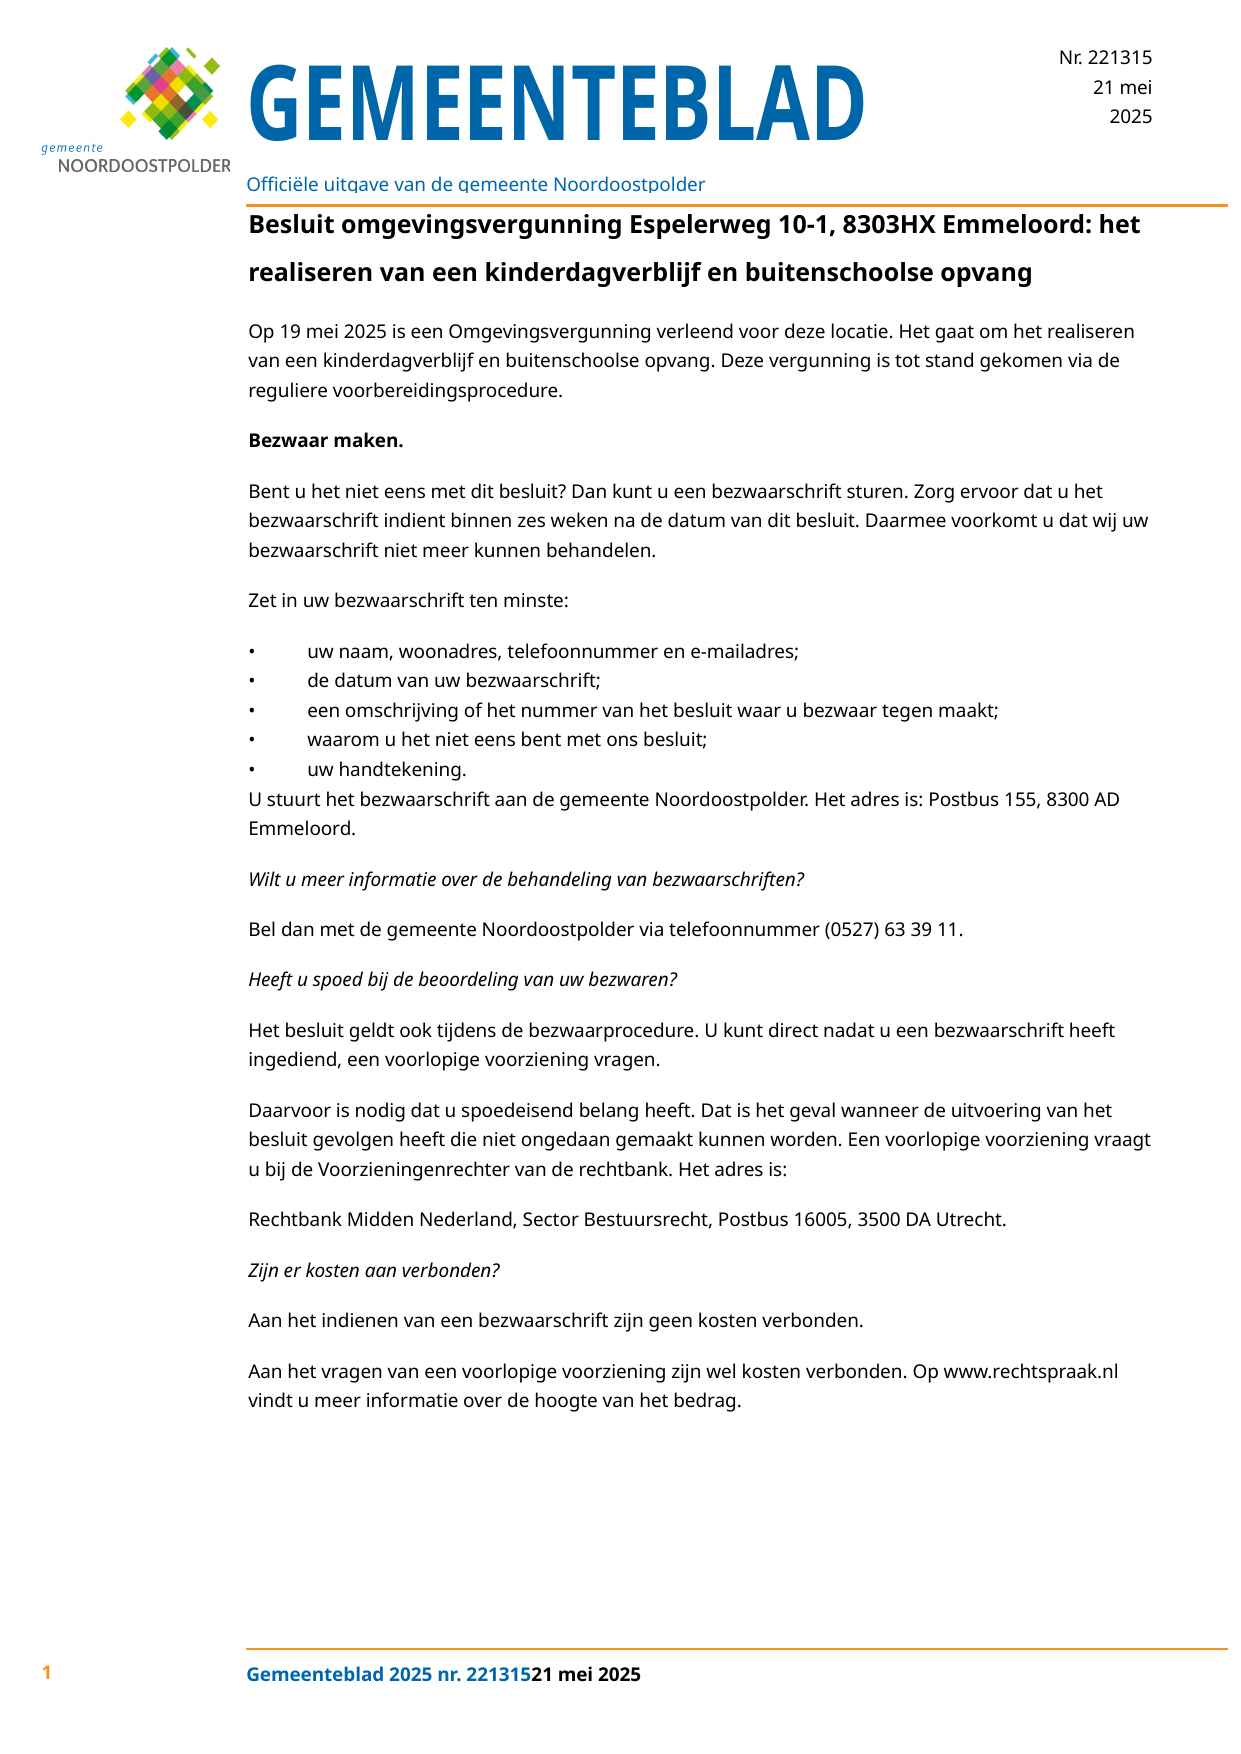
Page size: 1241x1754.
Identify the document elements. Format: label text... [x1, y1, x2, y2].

text Heeft u spoed bij de beoordeling van uw bezwaren? [248, 967, 1152, 992]
text Bent u het niet eens met dit besluit? Dan kunt u een bezwaarschrift sturen. Zorg ervoor dat u het bezwaarschrift indient binnen zes weken na de datum van dit besluit. Daarmee voorkomt u dat wij uw bezwaarschrift niet meer kunnen behandelen. [248, 478, 1152, 563]
text Aan het vragen van een voorlopige voorziening zijn wel kosten verbonden. Op www.rechtspraak.nl vindt u meer informatie over de hoogte van het bedrag. [248, 1358, 1152, 1413]
picture [41, 47, 231, 172]
text Op 19 mei 2025 is een Omgevingsvergunning verleend voor deze locatie. Het gaat om het realiseren van een kinderdagverblijf en buitenschoolse opvang. Deze vergunning is tot stand gekomen via de reguliere voorbereidingsprocedure. [248, 318, 1152, 403]
text Zet in uw bezwaarschrift ten minste: [248, 587, 1152, 613]
text Aan het indienen van een bezwaarschrift zijn geen kosten verbonden. [248, 1307, 1152, 1333]
list een omschrijving of het nummer van het besluit waar u bezwaar tegen maakt; [248, 697, 1152, 723]
text Daarvoor is nodig dat u spoedeisend belang heeft. Dat is het geval wanneer de uitvoering van het besluit gevolgen heeft die niet ongedaan gemaakt kunnen worden. Een voorlopige voorziening vraagt u bij de Voorzieningenrechter van de rechtbank. Het adres is: [248, 1097, 1152, 1182]
text Wilt u meer informatie over de behandeling van bezwaarschriften? [248, 866, 1152, 892]
text Het besluit geldt ook tijdens de bezwaarprocedure. U kunt direct nadat u een bezwaarschrift heeft ingediend, een voorlopige voorziening vragen. [248, 1017, 1152, 1072]
text Zijn er kosten aan verbonden? [248, 1257, 1152, 1283]
text Besluit omgevingsvergunning Espelerweg 10-1, 8303HX Emmeloord: het realiseren van een kinderdagverblijf en buitenschoolse opvang [248, 207, 1152, 288]
list uw handtekening. [248, 756, 1152, 782]
list uw naam, woonadres, telefoonnummer en e-mailadres; [248, 638, 1152, 664]
text U stuurt het bezwaarschrift aan de gemeente Noordoostpolder. Het adres is: Postbus 155, 8300 AD Emmeloord. [248, 786, 1152, 841]
text Rechtbank Midden Nederland, Sector Bestuursrecht, Postbus 16005, 3500 DA Utrecht. [248, 1207, 1152, 1232]
text Bel dan met de gemeente Noordoostpolder via telefoonnummer (0527) 63 39 11. [248, 916, 1152, 942]
text Bezwaar maken. [248, 427, 1152, 453]
list waarom u het niet eens bent met ons besluit; [248, 727, 1152, 752]
list de datum van uw bezwaarschrift; [248, 667, 1152, 693]
